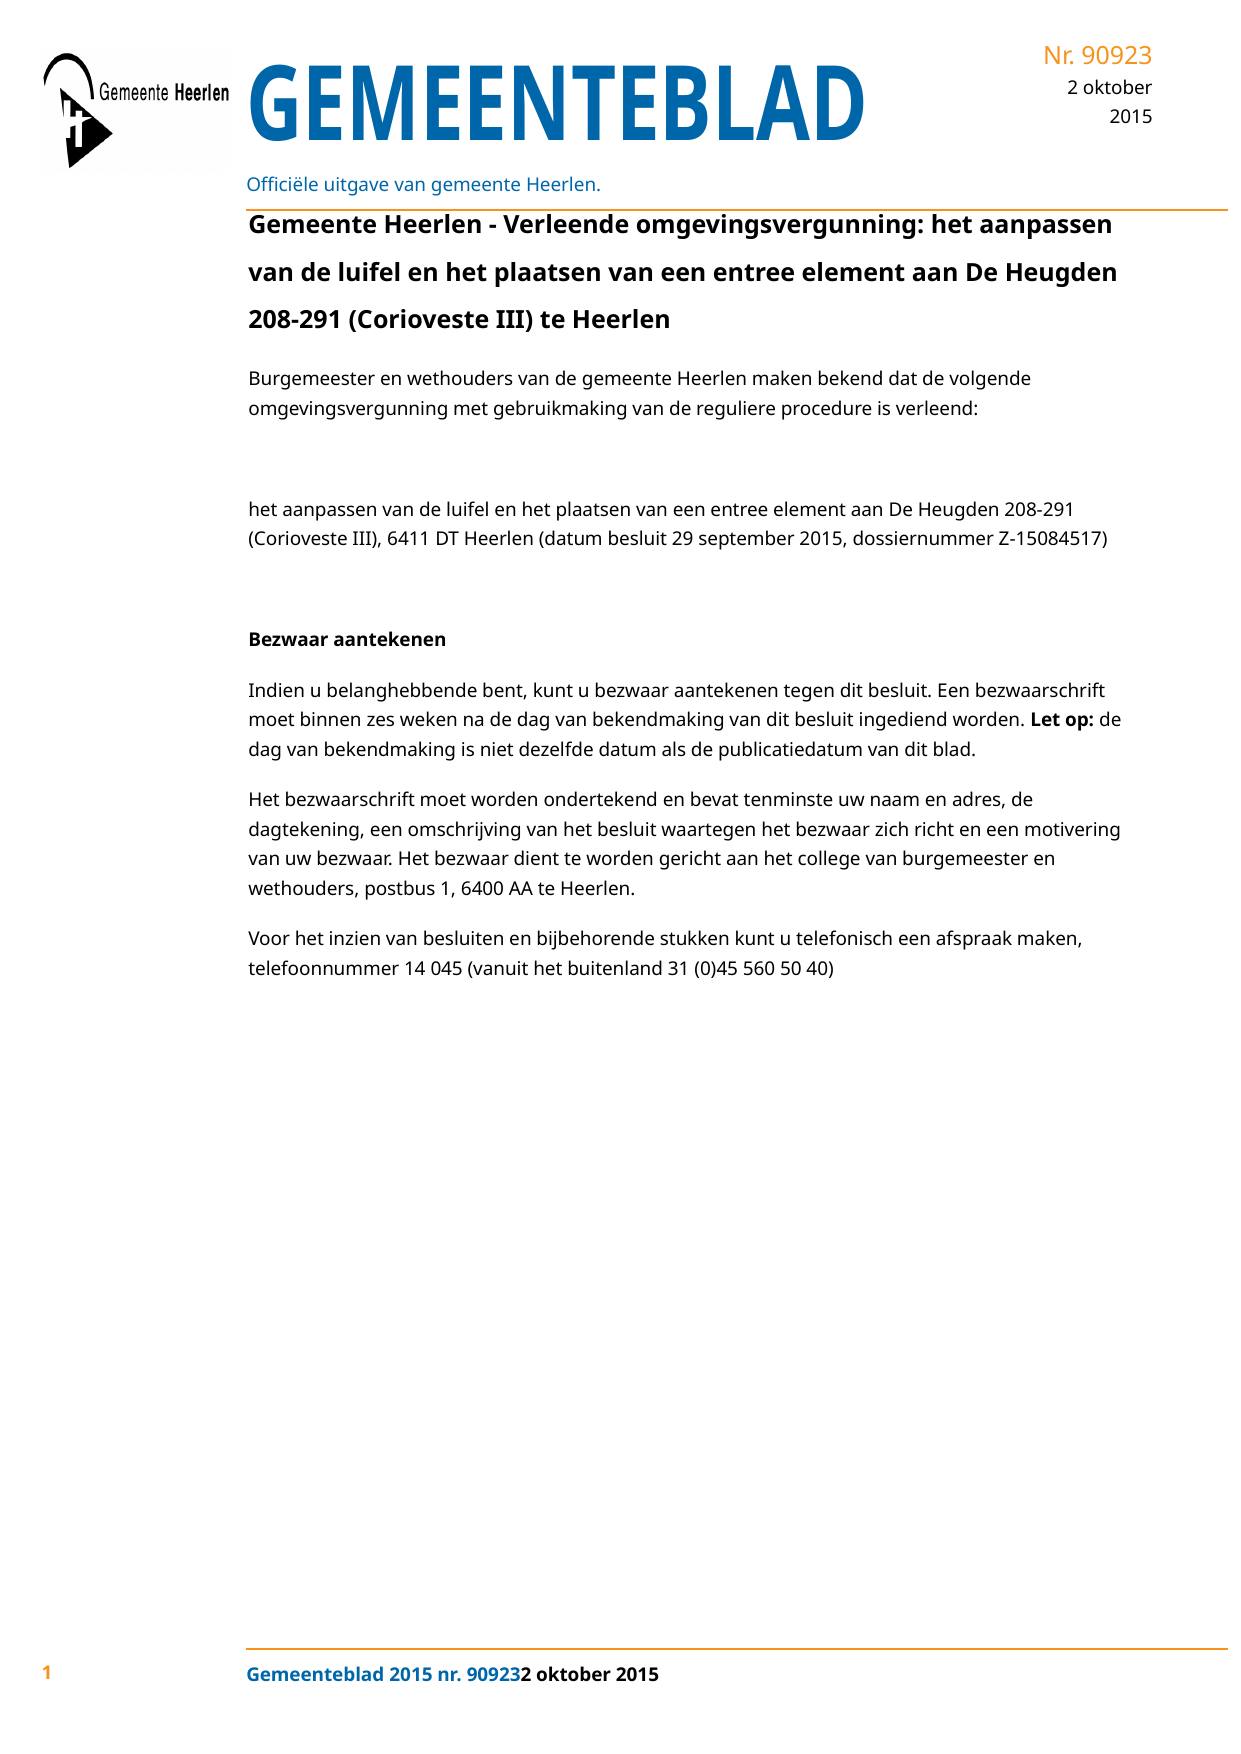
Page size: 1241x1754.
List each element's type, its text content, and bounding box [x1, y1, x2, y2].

text Het bezwaarschrift moet worden ondertekend en bevat tenminste uw naam en adres, de dagtekening, een omschrijving van het besluit waartegen het bezwaar zich richt en een motivering van uw bezwaar. Het bezwaar dient te worden gericht aan het college van burgemeester en wethouders, postbus 1, 6400 AA te Heerlen. [248, 786, 1152, 901]
text Burgemeester en wethouders van de gemeente Heerlen maken bekend dat de volgende omgevingsvergunning met gebruikmaking van de reguliere procedure is verleend: [248, 366, 1152, 421]
text Voor het inzien van besluiten en bijbehorende stukken kunt u telefonisch een afspraak maken, telefoonnummer 14 045 (vanuit het buitenland 31 (0)45 560 50 40) [248, 926, 1152, 981]
text het aanpassen van de luifel en het plaatsen van een entree element aan De Heugden 208-291 (Corioveste III), 6411 DT Heerlen (datum besluit 29 september 2015, dossiernummer Z-15084517) [248, 496, 1152, 551]
text Indien u belanghebbende bent, kunt u bezwaar aantekenen tegen dit besluit. Een bezwaarschrift moet binnen zes weken na de dag van bekendmaking van dit besluit ingediend worden. Let op: de dag van bekendmaking is niet dezelfde datum als de publicatiedatum van dit blad. [248, 677, 1152, 762]
text Bezwaar aantekenen [248, 626, 1152, 652]
text Gemeente Heerlen - Verleende omgevingsvergunning: het aanpassen van de luifel en het plaatsen van een entree element aan De Heugden 208-291 (Corioveste III) te Heerlen [248, 211, 1152, 336]
picture [41, 47, 231, 172]
